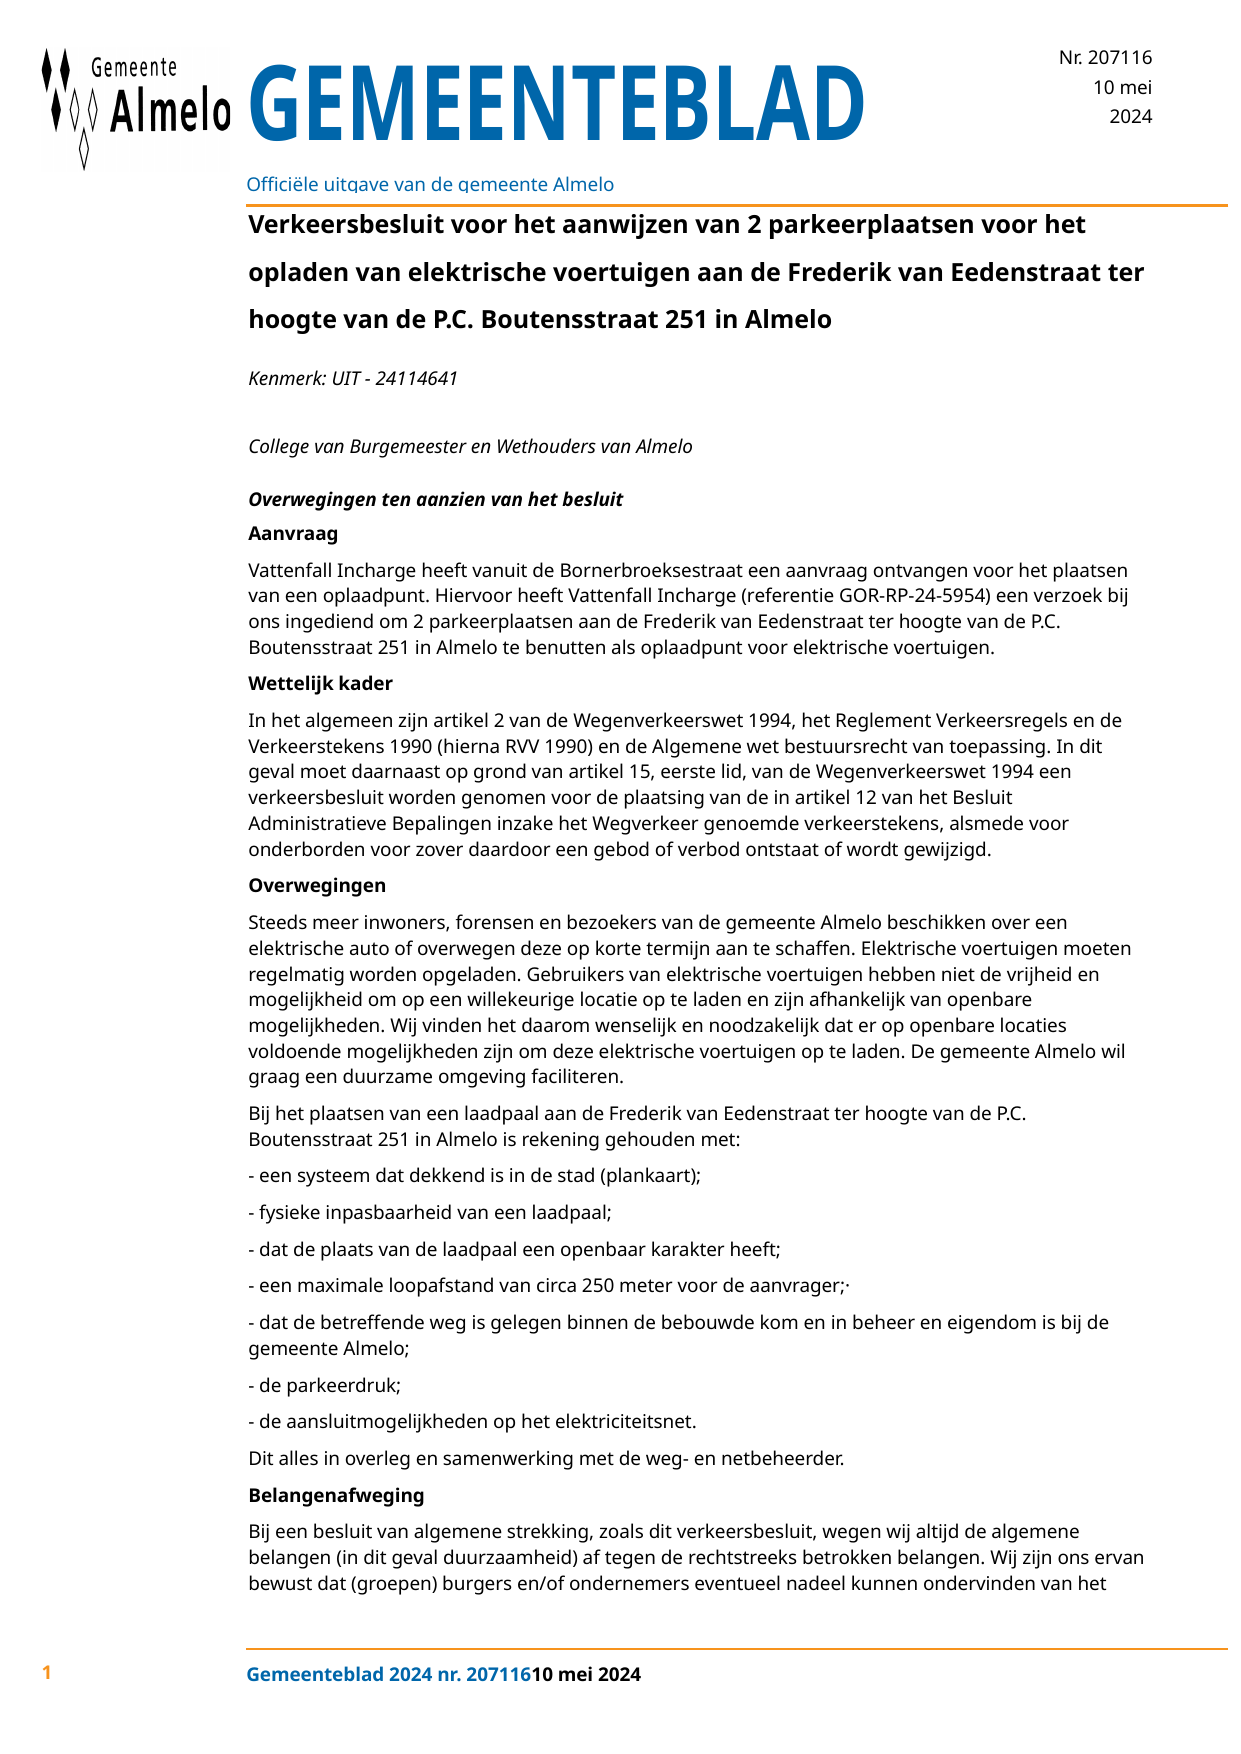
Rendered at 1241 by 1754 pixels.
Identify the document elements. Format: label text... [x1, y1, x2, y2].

text - dat de plaats van de laadpaal een openbaar karakter heeft; [248, 1236, 1152, 1262]
text - een systeem dat dekkend is in de stad (plankaart); [248, 1163, 1152, 1188]
text Verkeersbesluit voor het aanwijzen van 2 parkeerplaatsen voor het opladen van elektrische voertuigen aan de Frederik van Eedenstraat ter hoogte van de P.C. Boutensstraat 251 in Almelo [248, 207, 1152, 336]
text Wettelijk kader [248, 671, 1152, 696]
text Overwegingen ten aanzien van het besluit [248, 486, 1152, 512]
text Vattenfall Incharge heeft vanuit de Bornerbroeksestraat een aanvraag ontvangen voor het plaatsen van een oplaadpunt. Hiervoor heeft Vattenfall Incharge (referentie GOR-RP-24-5954) een verzoek bij ons ingediend om 2 parkeerplaatsen aan de Frederik van Eedenstraat ter hoogte van de P.C. Boutensstraat 251 in Almelo te benutten als oplaadpunt voor elektrische voertuigen. [248, 557, 1152, 660]
text - de aansluitmogelijkheden op het elektriciteitsnet. [248, 1408, 1152, 1434]
text College van Burgemeester en Wethouders van Almelo [248, 433, 1152, 459]
text Kenmerk: UIT - 24114641 [248, 366, 1152, 391]
text Bij het plaatsen van een laadpaal aan de Frederik van Eedenstraat ter hoogte van de P.C. Boutensstraat 251 in Almelo is rekening gehouden met: [248, 1100, 1152, 1152]
text Aanvraag [248, 520, 1152, 546]
text Overwegingen [248, 873, 1152, 898]
text Dit alles in overleg en samenwerking met de weg- en netbeheerder. [248, 1445, 1152, 1471]
text - fysieke inpasbaarheid van een laadpaal; [248, 1199, 1152, 1225]
text In het algemeen zijn artikel 2 van de Wegenverkeerswet 1994, het Reglement Verkeersregels en de Verkeerstekens 1990 (hierna RVV 1990) en de Algemene wet bestuursrecht van toepassing. In dit geval moet daarnaast op grond van artikel 15, eerste lid, van de Wegenverkeerswet 1994 een verkeersbesluit worden genomen voor de plaatsing van de in artikel 12 van het Besluit Administratieve Bepalingen inzake het Wegverkeer genoemde verkeerstekens, alsmede voor onderborden voor zover daardoor een gebod of verbod ontstaat of wordt gewijzigd. [248, 707, 1152, 862]
picture [41, 47, 231, 172]
text - dat de betreffende weg is gelegen binnen de bebouwde kom en in beheer en eigendom is bij de gemeente Almelo; [248, 1309, 1152, 1361]
text Belangenafweging [248, 1482, 1152, 1507]
text Steeds meer inwoners, forensen en bezoekers van de gemeente Almelo beschikken over een elektrische auto of overwegen deze op korte termijn aan te schaffen. Elektrische voertuigen moeten regelmatig worden opgeladen. Gebruikers van elektrische voertuigen hebben niet de vrijheid en mogelijkheid om op een willekeurige locatie op te laden en zijn afhankelijk van openbare mogelijkheden. Wij vinden het daarom wenselijk en noodzakelijk dat er op openbare locaties voldoende mogelijkheden zijn om deze elektrische voertuigen op te laden. De gemeente Almelo wil graag een duurzame omgeving faciliteren. [248, 909, 1152, 1089]
text Bij een besluit van algemene strekking, zoals dit verkeersbesluit, wegen wij altijd de algemene belangen (in dit geval duurzaamheid) af tegen de rechtstreeks betrokken belangen. Wij zijn ons ervan bewust dat (groepen) burgers en/of ondernemers eventueel nadeel kunnen ondervinden van het [248, 1518, 1152, 1596]
text - een maximale loopafstand van circa 250 meter voor de aanvrager;· [248, 1273, 1152, 1298]
text - de parkeerdruk; [248, 1372, 1152, 1397]
